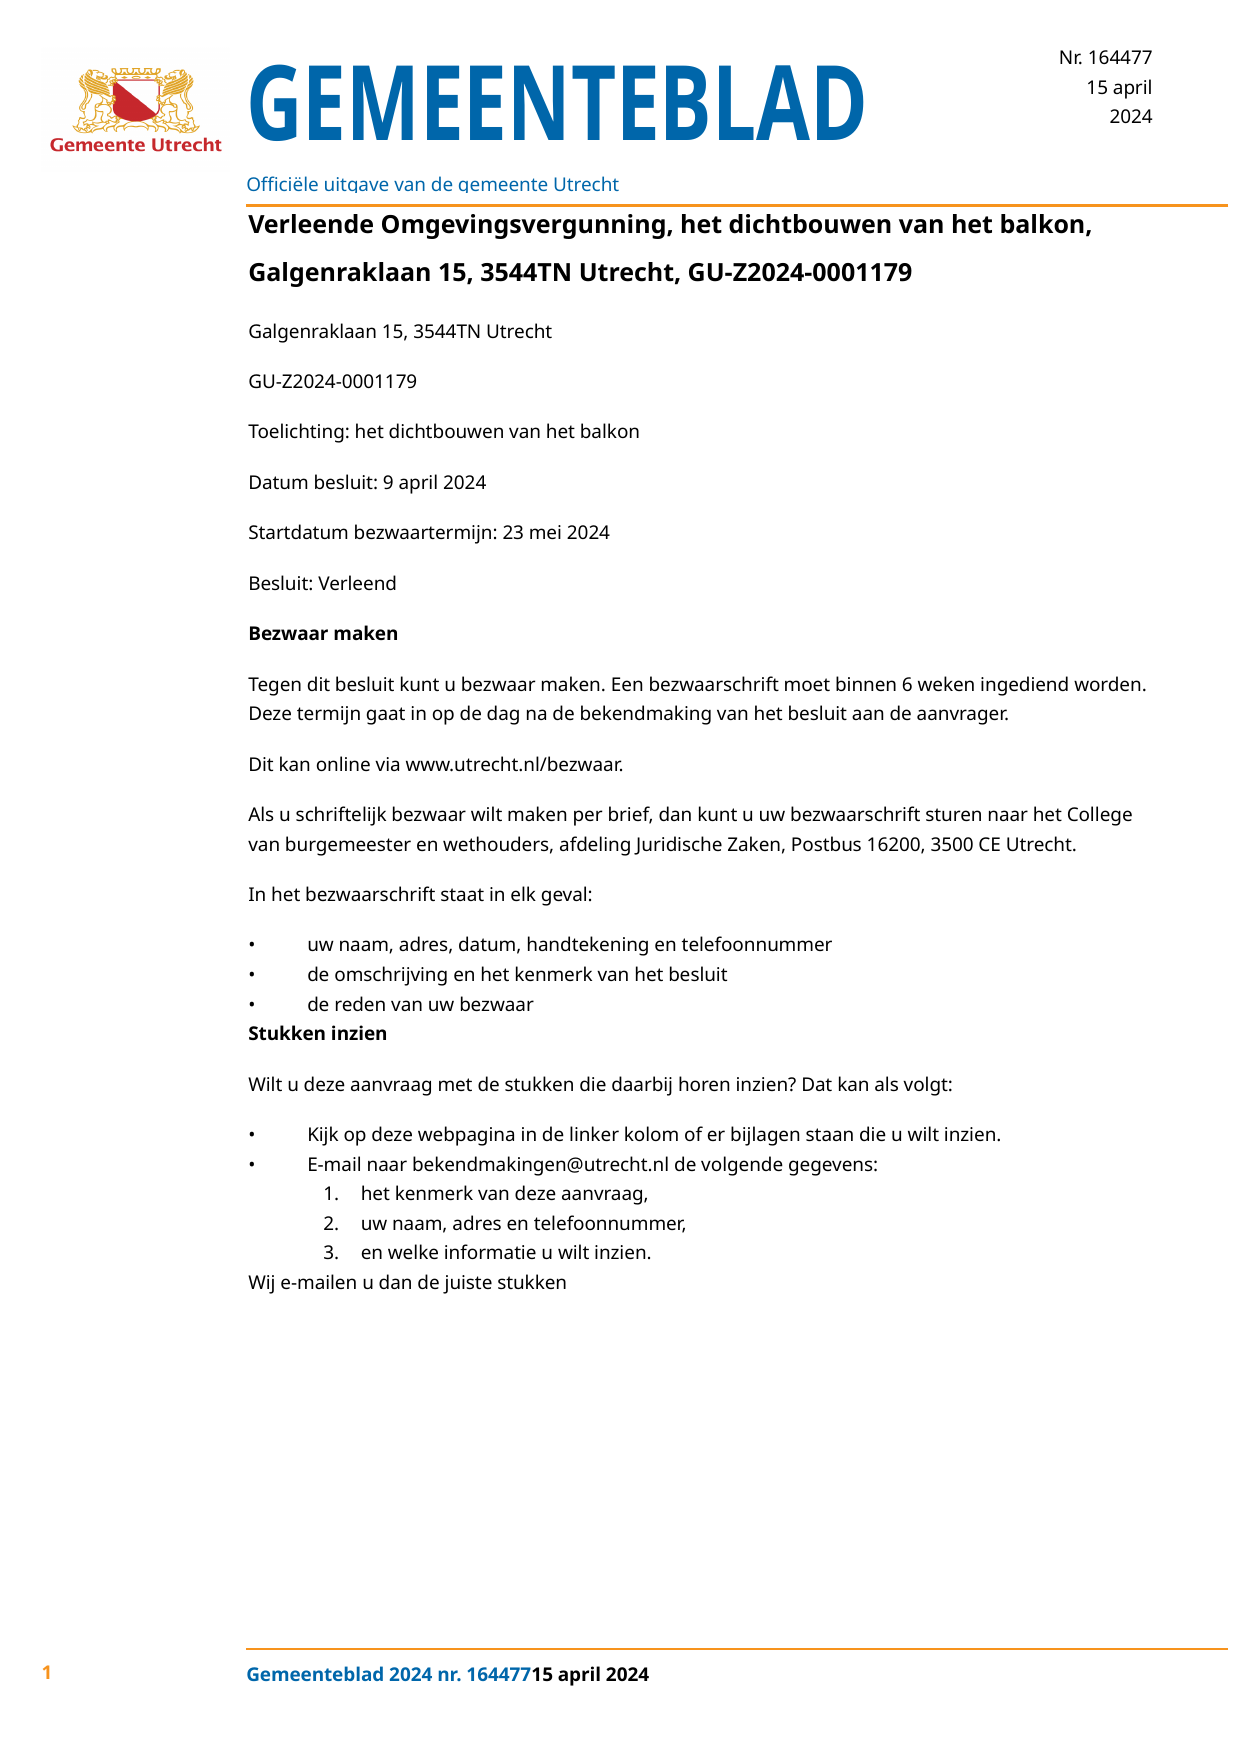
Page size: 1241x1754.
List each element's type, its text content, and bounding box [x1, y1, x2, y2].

text Tegen dit besluit kunt u bezwaar maken. Een bezwaarschrift moet binnen 6 weken ingediend worden. Deze termijn gaat in op de dag na de bekendmaking van het besluit aan de aanvrager. [248, 671, 1152, 726]
text Bezwaar maken [248, 620, 1152, 646]
text Besluit: Verleend [248, 570, 1152, 596]
text Datum besluit: 9 april 2024 [248, 469, 1152, 495]
text Startdatum bezwaartermijn: 23 mei 2024 [248, 519, 1152, 545]
list uw naam, adres en telefoonnummer, [323, 1210, 1152, 1236]
list het kenmerk van deze aanvraag, [323, 1180, 1152, 1206]
list de omschrijving en het kenmerk van het besluit [248, 961, 1152, 987]
list E-mail naar bekendmakingen@utrecht.nl de volgende gegevens: [248, 1151, 1152, 1177]
list Kijk op deze webpagina in de linker kolom of er bijlagen staan die u wilt inzien. [248, 1121, 1152, 1147]
picture [41, 47, 231, 172]
list uw naam, adres, datum, handtekening en telefoonnummer [248, 932, 1152, 957]
text Wij e-mailen u dan de juiste stukken [248, 1269, 1152, 1295]
text Galgenraklaan 15, 3544TN Utrecht [248, 318, 1152, 344]
text GU-Z2024-0001179 [248, 368, 1152, 394]
text Wilt u deze aanvraag met de stukken die daarbij horen inzien? Dat kan als volgt: [248, 1071, 1152, 1097]
text Dit kan online via www.utrecht.nl/bezwaar. [248, 751, 1152, 777]
text Verleende Omgevingsvergunning, het dichtbouwen van het balkon, Galgenraklaan 15, 3544TN Utrecht, GU-Z2024-0001179 [248, 207, 1152, 288]
text Toelichting: het dichtbouwen van het balkon [248, 419, 1152, 444]
text In het bezwaarschrift staat in elk geval: [248, 881, 1152, 907]
list en welke informatie u wilt inzien. [323, 1239, 1152, 1265]
text Als u schriftelijk bezwaar wilt maken per brief, dan kunt u uw bezwaarschrift sturen naar het College van burgemeester en wethouders, afdeling Juridische Zaken, Postbus 16200, 3500 CE Utrecht. [248, 801, 1152, 857]
list de reden van uw bezwaar [248, 991, 1152, 1017]
text Stukken inzien [248, 1020, 1152, 1046]
